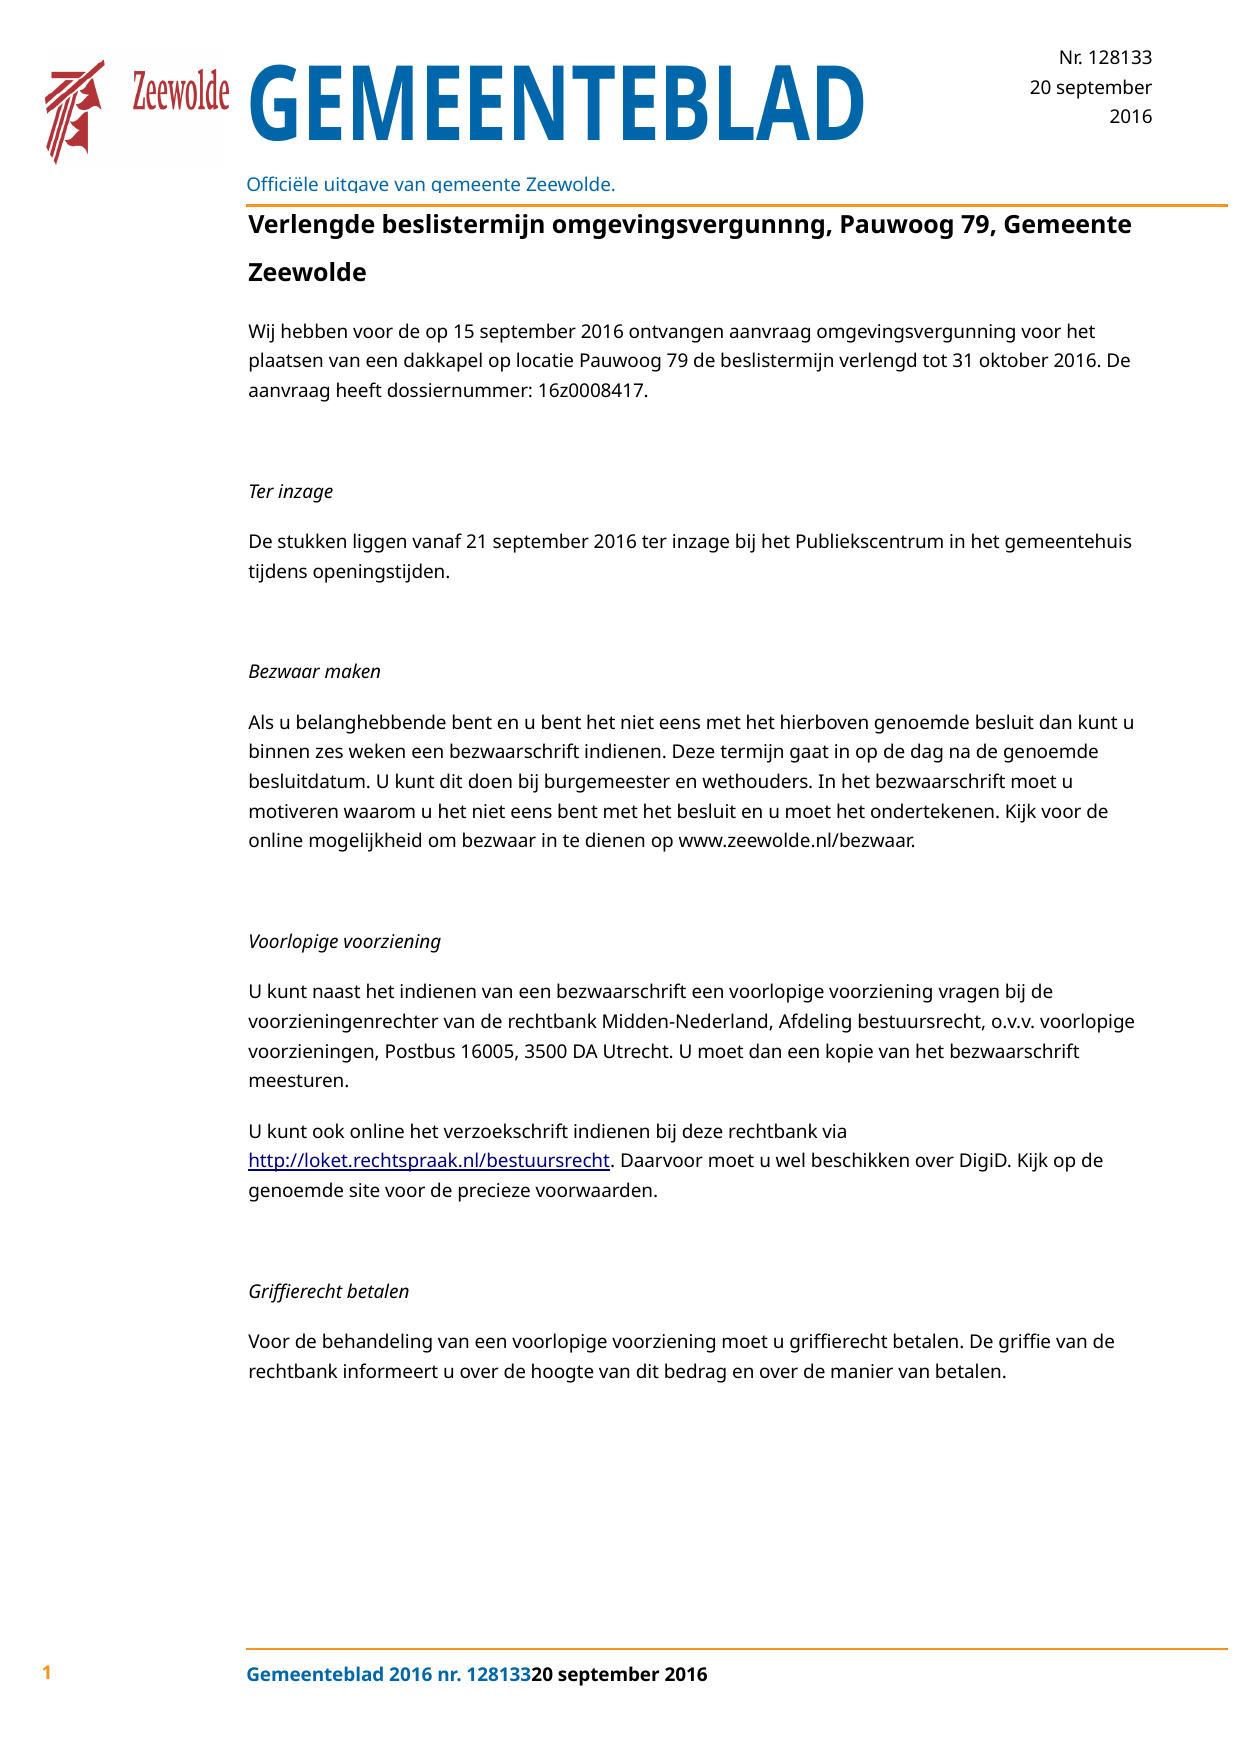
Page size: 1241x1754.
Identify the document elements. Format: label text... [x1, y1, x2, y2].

text Voorlopige voorziening [248, 928, 1152, 954]
text Als u belanghebbende bent en u bent het niet eens met het hierboven genoemde besluit dan kunt u binnen zes weken een bezwaarschrift indienen. Deze termijn gaat in op de dag na de genoemde besluitdatum. U kunt dit doen bij burgemeester en wethouders. In het bezwaarschrift moet u motiveren waarom u het niet eens bent met het besluit en u moet het ondertekenen. Kijk voor de online mogelijkheid om bezwaar in te dienen op www.zeewolde.nl/bezwaar. [248, 709, 1152, 853]
text Verlengde beslistermijn omgevingsvergunnng, Pauwoog 79, Gemeente Zeewolde [248, 207, 1152, 288]
text Griffierecht betalen [248, 1278, 1152, 1304]
picture [41, 47, 231, 172]
text De stukken liggen vanaf 21 september 2016 ter inzage bij het Publiekscentrum in het gemeentehuis tijdens openingstijden. [248, 528, 1152, 584]
text Voor de behandeling van een voorlopige voorziening moet u griffierecht betalen. De griffie van de rechtbank informeert u over de hoogte van dit bedrag en over de manier van betalen. [248, 1328, 1152, 1384]
text U kunt ook online het verzoekschrift indienen bij deze rechtbank via http://loket.rechtspraak.nl/bestuursrecht. Daarvoor moet u wel beschikken over DigiD. Kijk op de genoemde site voor de precieze voorwaarden. [248, 1118, 1152, 1203]
text Wij hebben voor de op 15 september 2016 ontvangen aanvraag omgevingsvergunning voor het plaatsen van een dakkapel op locatie Pauwoog 79 de beslistermijn verlengd tot 31 oktober 2016. De aanvraag heeft dossiernummer: 16z0008417. [248, 318, 1152, 403]
text Bezwaar maken [248, 659, 1152, 684]
text Ter inzage [248, 478, 1152, 504]
text U kunt naast het indienen van een bezwaarschrift een voorlopige voorziening vragen bij de voorzieningenrechter van de rechtbank Midden-Nederland, Afdeling bestuursrecht, o.v.v. voorlopige voorzieningen, Postbus 16005, 3500 DA Utrecht. U moet dan een kopie van het bezwaarschrift meesturen. [248, 979, 1152, 1093]
